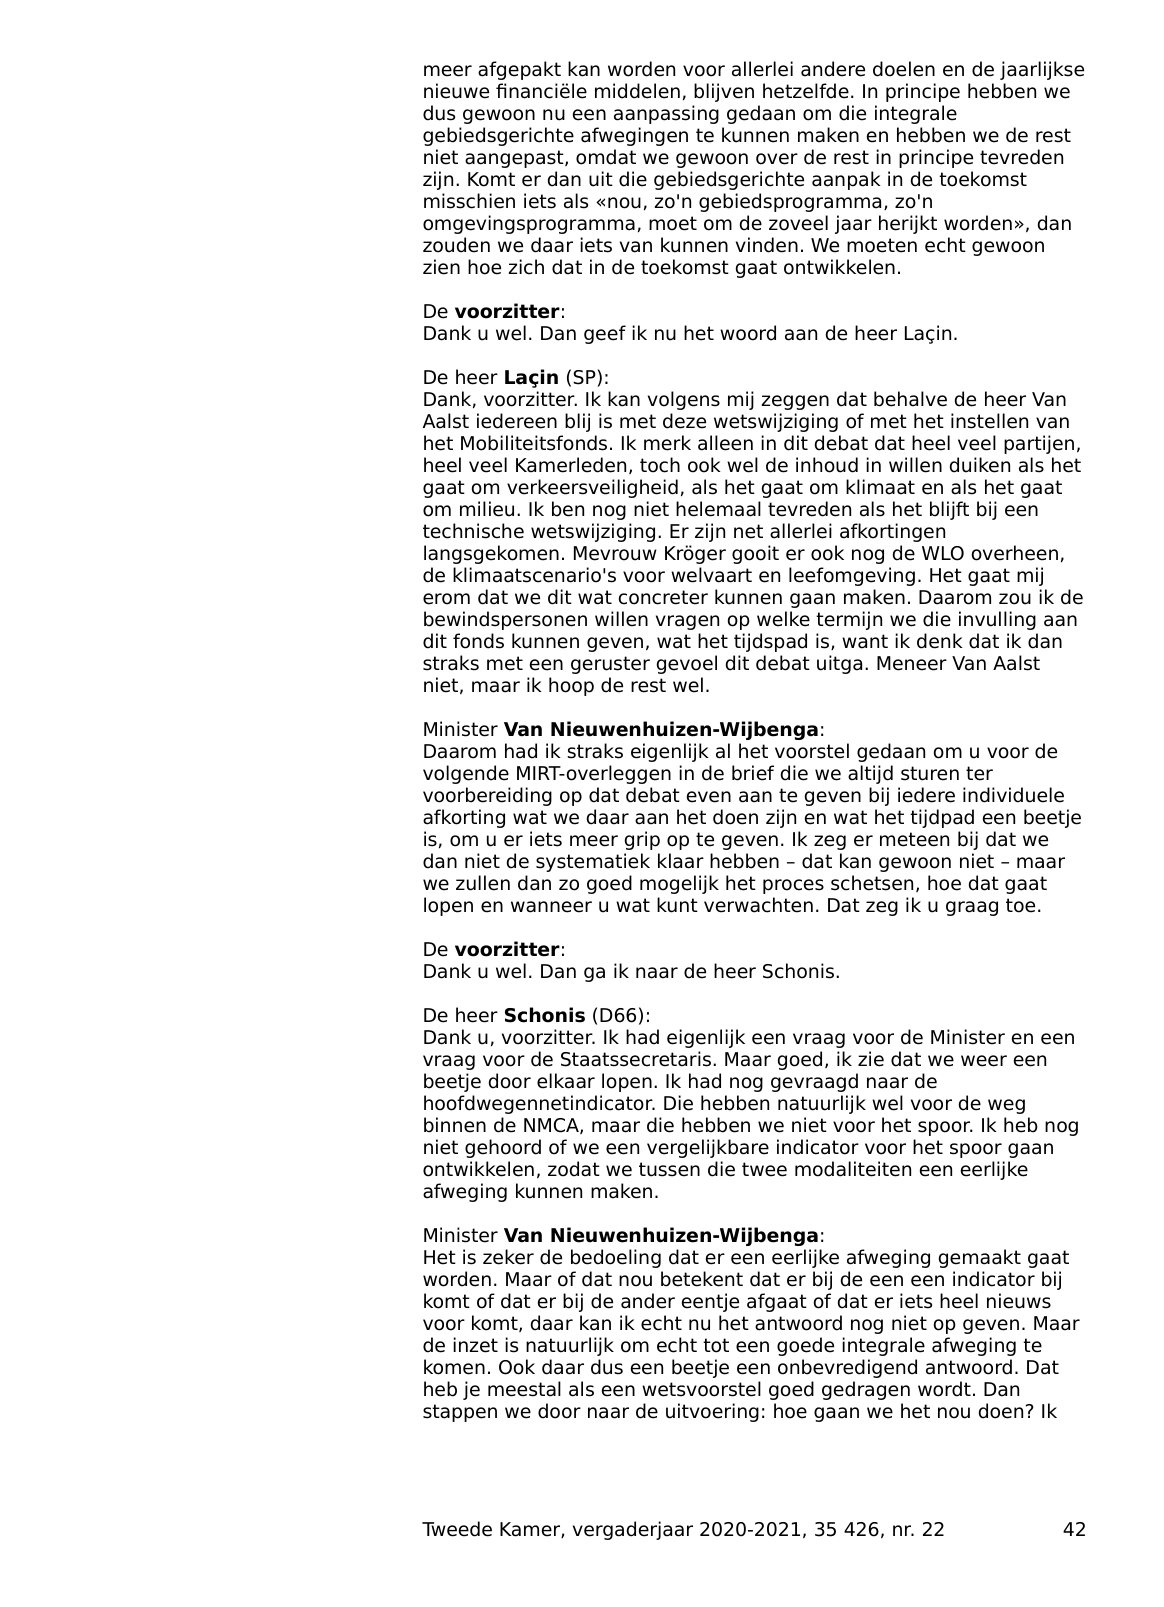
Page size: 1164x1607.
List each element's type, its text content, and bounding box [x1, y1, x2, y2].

text Minister Van Nieuwenhuizen-Wijbenga: [422, 1225, 1087, 1247]
text De heer Laçin (SP): [422, 367, 1087, 389]
text De voorzitter: [422, 301, 1087, 323]
text Dank, voorzitter. Ik kan volgens mij zeggen dat behalve de heer Van Aalst iedereen blij is met deze wetswijziging of met het instellen van het Mobiliteitsfonds. Ik merk alleen in dit debat dat heel veel partijen, heel veel Kamerleden, toch ook wel de inhoud in willen duiken als het gaat om verkeersveiligheid, als het gaat om klimaat en als het gaat om milieu. Ik ben nog niet helemaal tevreden als het blijft bij een technische wetswijziging. Er zijn net allerlei afkortingen langsgekomen. Mevrouw Kröger gooit er ook nog de WLO overheen, de klimaatscenario's voor welvaart en leefomgeving. Het gaat mij erom dat we dit wat concreter kunnen gaan maken. Daarom zou ik de bewindspersonen willen vragen op welke termijn we die invulling aan dit fonds kunnen geven, wat het tijdspad is, want ik denk dat ik dan straks met een geruster gevoel dit debat uitga. Meneer Van Aalst niet, maar ik hoop de rest wel. [422, 389, 1087, 697]
text Dank u wel. Dan ga ik naar de heer Schonis. [422, 961, 1087, 983]
text meer afgepakt kan worden voor allerlei andere doelen en de jaarlijkse nieuwe financiële middelen, blijven hetzelfde. In principe hebben we dus gewoon nu een aanpassing gedaan om die integrale gebiedsgerichte afwegingen te kunnen maken en hebben we de rest niet aangepast, omdat we gewoon over de rest in principe tevreden zijn. Komt er dan uit die gebiedsgerichte aanpak in de toekomst misschien iets als «nou, zo'n gebiedsprogramma, zo'n omgevingsprogramma, moet om de zoveel jaar herijkt worden», dan zouden we daar iets van kunnen vinden. We moeten echt gewoon zien hoe zich dat in de toekomst gaat ontwikkelen. [422, 59, 1087, 279]
text Minister Van Nieuwenhuizen-Wijbenga: [422, 719, 1087, 741]
text Het is zeker de bedoeling dat er een eerlijke afweging gemaakt gaat worden. Maar of dat nou betekent dat er bij de een een indicator bij komt of dat er bij de ander eentje afgaat of dat er iets heel nieuws voor komt, daar kan ik echt nu het antwoord nog niet op geven. Maar de inzet is natuurlijk om echt tot een goede integrale afweging te komen. Ook daar dus een beetje een onbevredigend antwoord. Dat heb je meestal als een wetsvoorstel goed gedragen wordt. Dan stappen we door naar de uitvoering: hoe gaan we het nou doen? Ik [422, 1247, 1087, 1423]
text De heer Schonis (D66): [422, 1005, 1087, 1027]
text Dank u wel. Dan geef ik nu het woord aan de heer Laçin. [422, 323, 1087, 345]
text De voorzitter: [422, 939, 1087, 961]
text Daarom had ik straks eigenlijk al het voorstel gedaan om u voor de volgende MIRT-overleggen in de brief die we altijd sturen ter voorbereiding op dat debat even aan te geven bij iedere individuele afkorting wat we daar aan het doen zijn en wat het tijdpad een beetje is, om u er iets meer grip op te geven. Ik zeg er meteen bij dat we dan niet de systematiek klaar hebben – dat kan gewoon niet – maar we zullen dan zo goed mogelijk het proces schetsen, hoe dat gaat lopen en wanneer u wat kunt verwachten. Dat zeg ik u graag toe. [422, 741, 1087, 917]
text Dank u, voorzitter. Ik had eigenlijk een vraag voor de Minister en een vraag voor de Staatssecretaris. Maar goed, ik zie dat we weer een beetje door elkaar lopen. Ik had nog gevraagd naar de hoofdwegennetindicator. Die hebben natuurlijk wel voor de weg binnen de NMCA, maar die hebben we niet voor het spoor. Ik heb nog niet gehoord of we een vergelijkbare indicator voor het spoor gaan ontwikkelen, zodat we tussen die twee modaliteiten een eerlijke afweging kunnen maken. [422, 1027, 1087, 1203]
